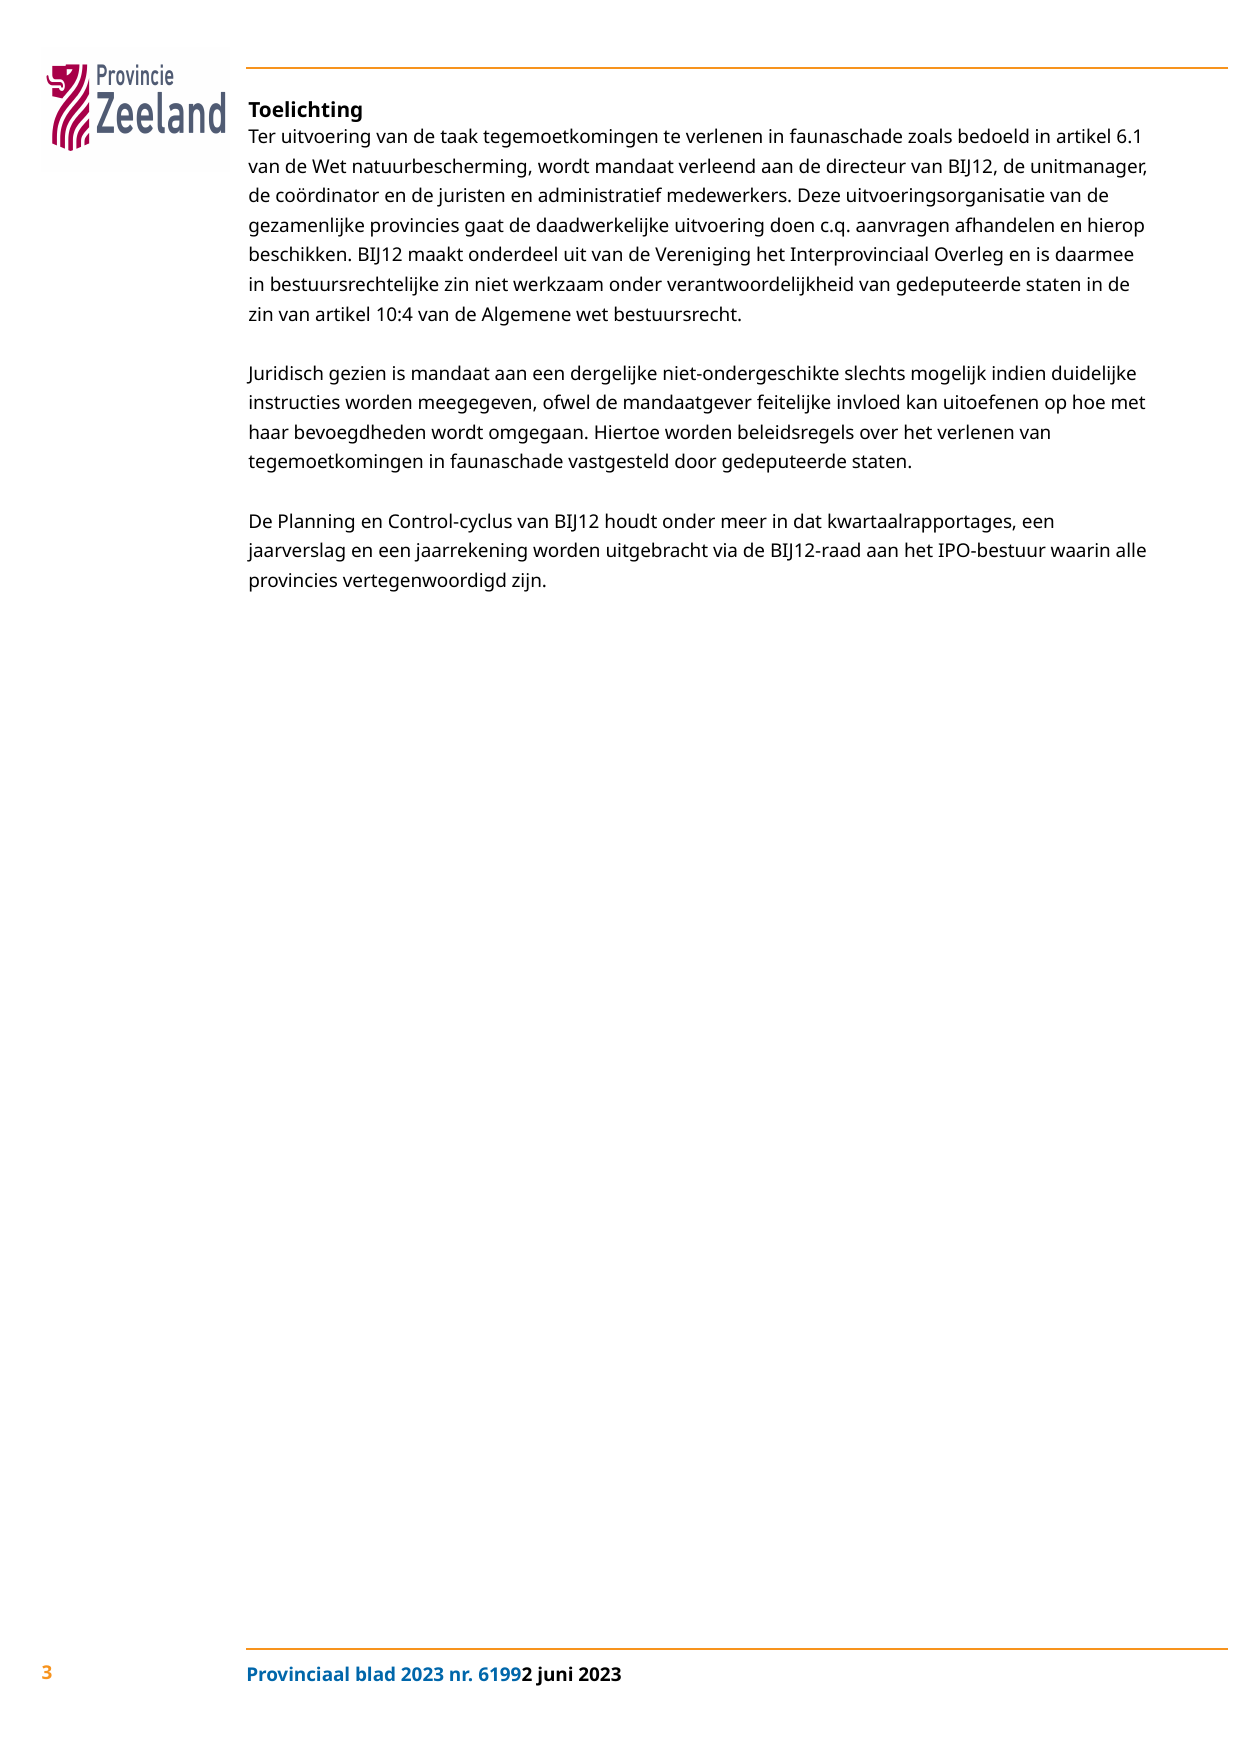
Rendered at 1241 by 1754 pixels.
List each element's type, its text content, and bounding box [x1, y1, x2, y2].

text Juridisch gezien is mandaat aan een dergelijke niet-ondergeschikte slechts mogelijk indien duidelijke instructies worden meegegeven, ofwel de mandaatgever feitelijke invloed kan uitoefenen op hoe met haar bevoegdheden wordt omgegaan. Hiertoe worden beleidsregels over het verlenen van tegemoetkomingen in faunaschade vastgesteld door gedeputeerde staten. [248, 360, 1152, 474]
text Toelichting [248, 95, 1152, 123]
picture [41, 47, 231, 172]
text Ter uitvoering van de taak tegemoetkomingen te verlenen in faunaschade zoals bedoeld in artikel 6.1 van de Wet natuurbescherming, wordt mandaat verleend aan de directeur van BIJ12, de unitmanager, de coördinator en de juristen en administratief medewerkers. Deze uitvoeringsorganisatie van de gezamenlijke provincies gaat de daadwerkelijke uitvoering doen c.q. aanvragen afhandelen en hierop beschikken. BIJ12 maakt onderdeel uit van de Vereniging het Interprovinciaal Overleg en is daarmee in bestuursrechtelijke zin niet werkzaam onder verantwoordelijkheid van gedeputeerde staten in de zin van artikel 10:4 van de Algemene wet bestuursrecht. [248, 123, 1152, 327]
text De Planning en Control-cyclus van BIJ12 houdt onder meer in dat kwartaalrapportages, een jaarverslag en een jaarrekening worden uitgebracht via de BIJ12-raad aan het IPO-bestuur waarin alle provincies vertegenwoordigd zijn. [248, 508, 1152, 593]
